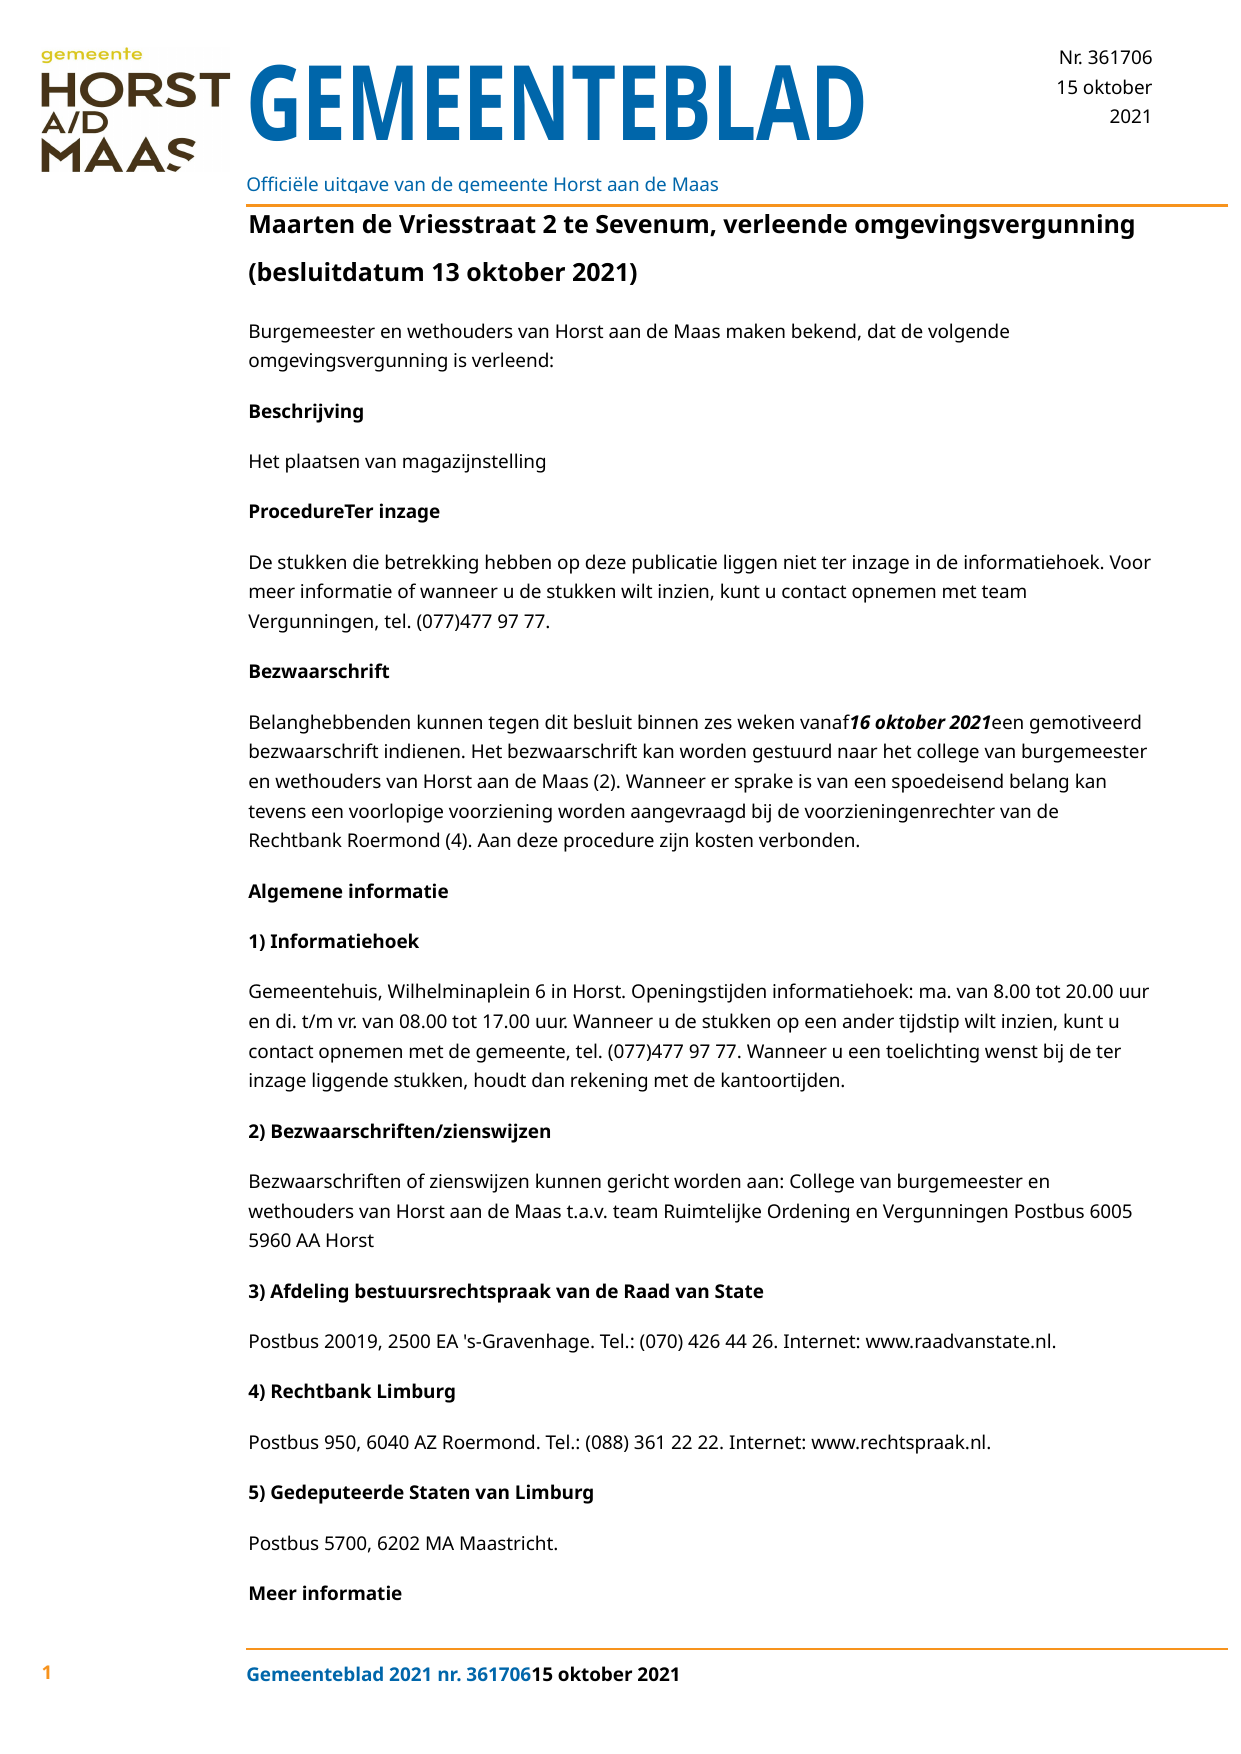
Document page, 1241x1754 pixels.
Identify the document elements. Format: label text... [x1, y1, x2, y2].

text Het plaatsen van magazijnstelling [248, 448, 1152, 474]
text Postbus 950, 6040 AZ Roermond. Tel.: (088) 361 22 22. Internet: www.rechtspraak.nl. [248, 1429, 1152, 1455]
text Postbus 20019, 2500 EA 's-Gravenhage. Tel.: (070) 426 44 26. Internet: www.raadvanstate.nl. [248, 1328, 1152, 1354]
text De stukken die betrekking hebben op deze publicatie liggen niet ter inzage in de informatiehoek. Voor meer informatie of wanneer u de stukken wilt inzien, kunt u contact opnemen met team Vergunningen, tel. (077)477 97 77. [248, 549, 1152, 634]
text 2) Bezwaarschriften/zienswijzen [248, 1118, 1152, 1144]
text Bezwaarschrift [248, 659, 1152, 684]
text 5) Gedeputeerde Staten van Limburg [248, 1479, 1152, 1505]
text Postbus 5700, 6202 MA Maastricht. [248, 1530, 1152, 1556]
text Beschrijving [248, 398, 1152, 424]
picture [41, 47, 231, 172]
text Meer informatie [248, 1580, 1152, 1606]
text ProcedureTer inzage [248, 499, 1152, 524]
text Bezwaarschriften of zienswijzen kunnen gericht worden aan: College van burgemeester en wethouders van Horst aan de Maas t.a.v. team Ruimtelijke Ordening en Vergunningen Postbus 6005 5960 AA Horst [248, 1168, 1152, 1253]
text Algemene informatie [248, 878, 1152, 904]
text Maarten de Vriesstraat 2 te Sevenum, verleende omgevingsvergunning (besluitdatum 13 oktober 2021) [248, 207, 1152, 288]
text Gemeentehuis, Wilhelminaplein 6 in Horst. Openingstijden informatiehoek: ma. van 8.00 tot 20.00 uur en di. t/m vr. van 08.00 tot 17.00 uur. Wanneer u de stukken op een ander tijdstip wilt inzien, kunt u contact opnemen met de gemeente, tel. (077)477 97 77. Wanneer u een toelichting wenst bij de ter inzage liggende stukken, houdt dan rekening met de kantoortijden. [248, 979, 1152, 1093]
text 3) Afdeling bestuursrechtspraak van de Raad van State [248, 1278, 1152, 1304]
text 4) Rechtbank Limburg [248, 1379, 1152, 1404]
text Belanghebbenden kunnen tegen dit besluit binnen zes weken vanaf16 oktober 2021een gemotiveerd bezwaarschrift indienen. Het bezwaarschrift kan worden gestuurd naar het college van burgemeester en wethouders van Horst aan de Maas (2). Wanneer er sprake is van een spoedeisend belang kan tevens een voorlopige voorziening worden aangevraagd bij de voorzieningenrechter van de Rechtbank Roermond (4). Aan deze procedure zijn kosten verbonden. [248, 709, 1152, 853]
text 1) Informatiehoek [248, 928, 1152, 954]
text Burgemeester en wethouders van Horst aan de Maas maken bekend, dat de volgende omgevingsvergunning is verleend: [248, 318, 1152, 373]
